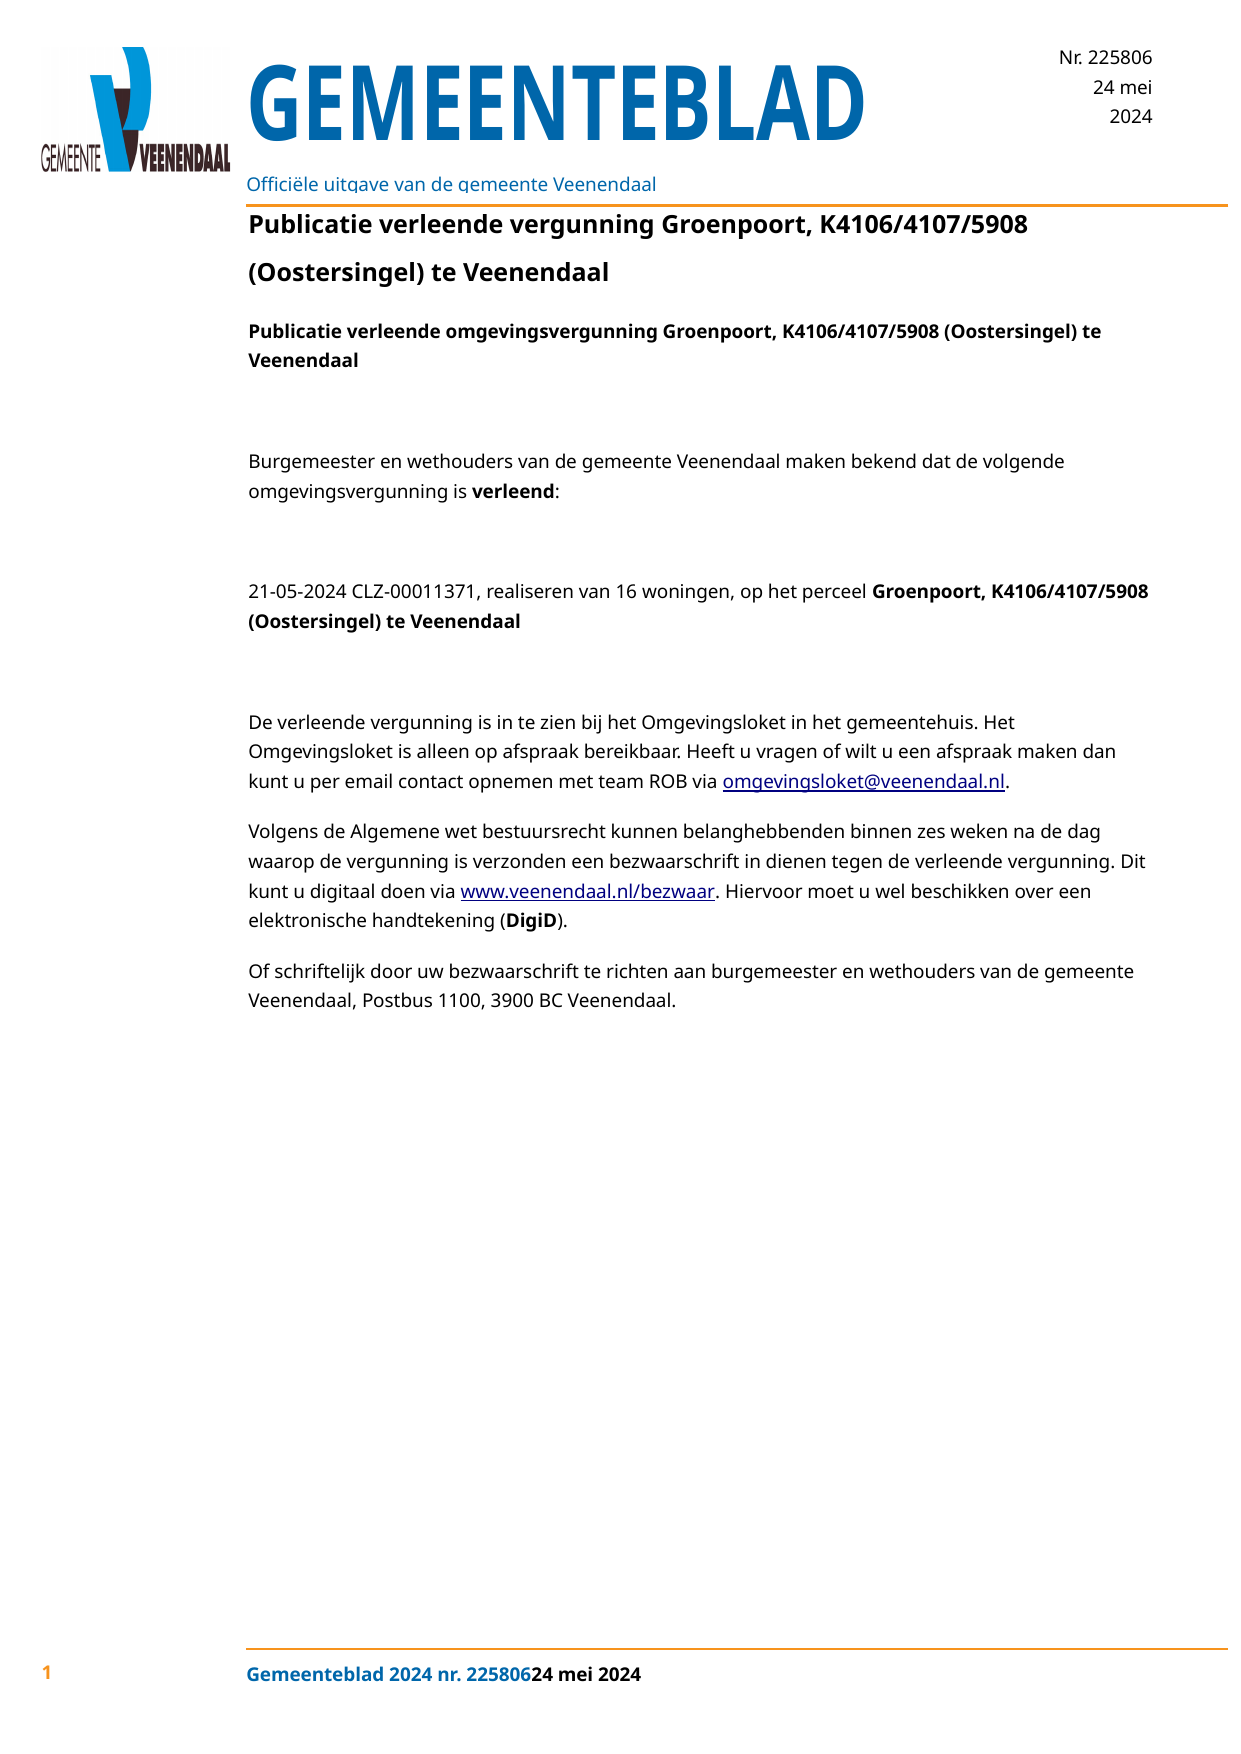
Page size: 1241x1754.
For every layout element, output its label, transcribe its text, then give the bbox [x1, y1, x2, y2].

picture [41, 47, 130, 172]
picture [123, 47, 231, 172]
text Publicatie verleende omgevingsvergunning Groenpoort, K4106/4107/5908 (Oostersingel) te Veenendaal [248, 318, 1152, 373]
text De verleende vergunning is in te zien bij het Omgevingsloket in het gemeentehuis. Het Omgevingsloket is alleen op afspraak bereikbaar. Heeft u vragen of wilt u een afspraak maken dan kunt u per email contact opnemen met team ROB via omgevingsloket@veenendaal.nl. [248, 709, 1152, 794]
text Volgens de Algemene wet bestuursrecht kunnen belanghebbenden binnen zes weken na de dag waarop de vergunning is verzonden een bezwaarschrift in dienen tegen de verleende vergunning. Dit kunt u digitaal doen via www.veenendaal.nl/bezwaar. Hiervoor moet u wel beschikken over een elektronische handtekening (DigiD). [248, 819, 1152, 933]
text 21-05-2024 CLZ-00011371, realiseren van 16 woningen, op het perceel Groenpoort, K4106/4107/5908 (Oostersingel) te Veenendaal [248, 579, 1152, 634]
text Burgemeester en wethouders van de gemeente Veenendaal maken bekend dat de volgende omgevingsvergunning is verleend: [248, 448, 1152, 504]
text Of schriftelijk door uw bezwaarschrift te richten aan burgemeester en wethouders van de gemeente Veenendaal, Postbus 1100, 3900 BC Veenendaal. [248, 958, 1152, 1013]
text Publicatie verleende vergunning Groenpoort, K4106/4107/5908 (Oostersingel) te Veenendaal [248, 207, 1152, 288]
